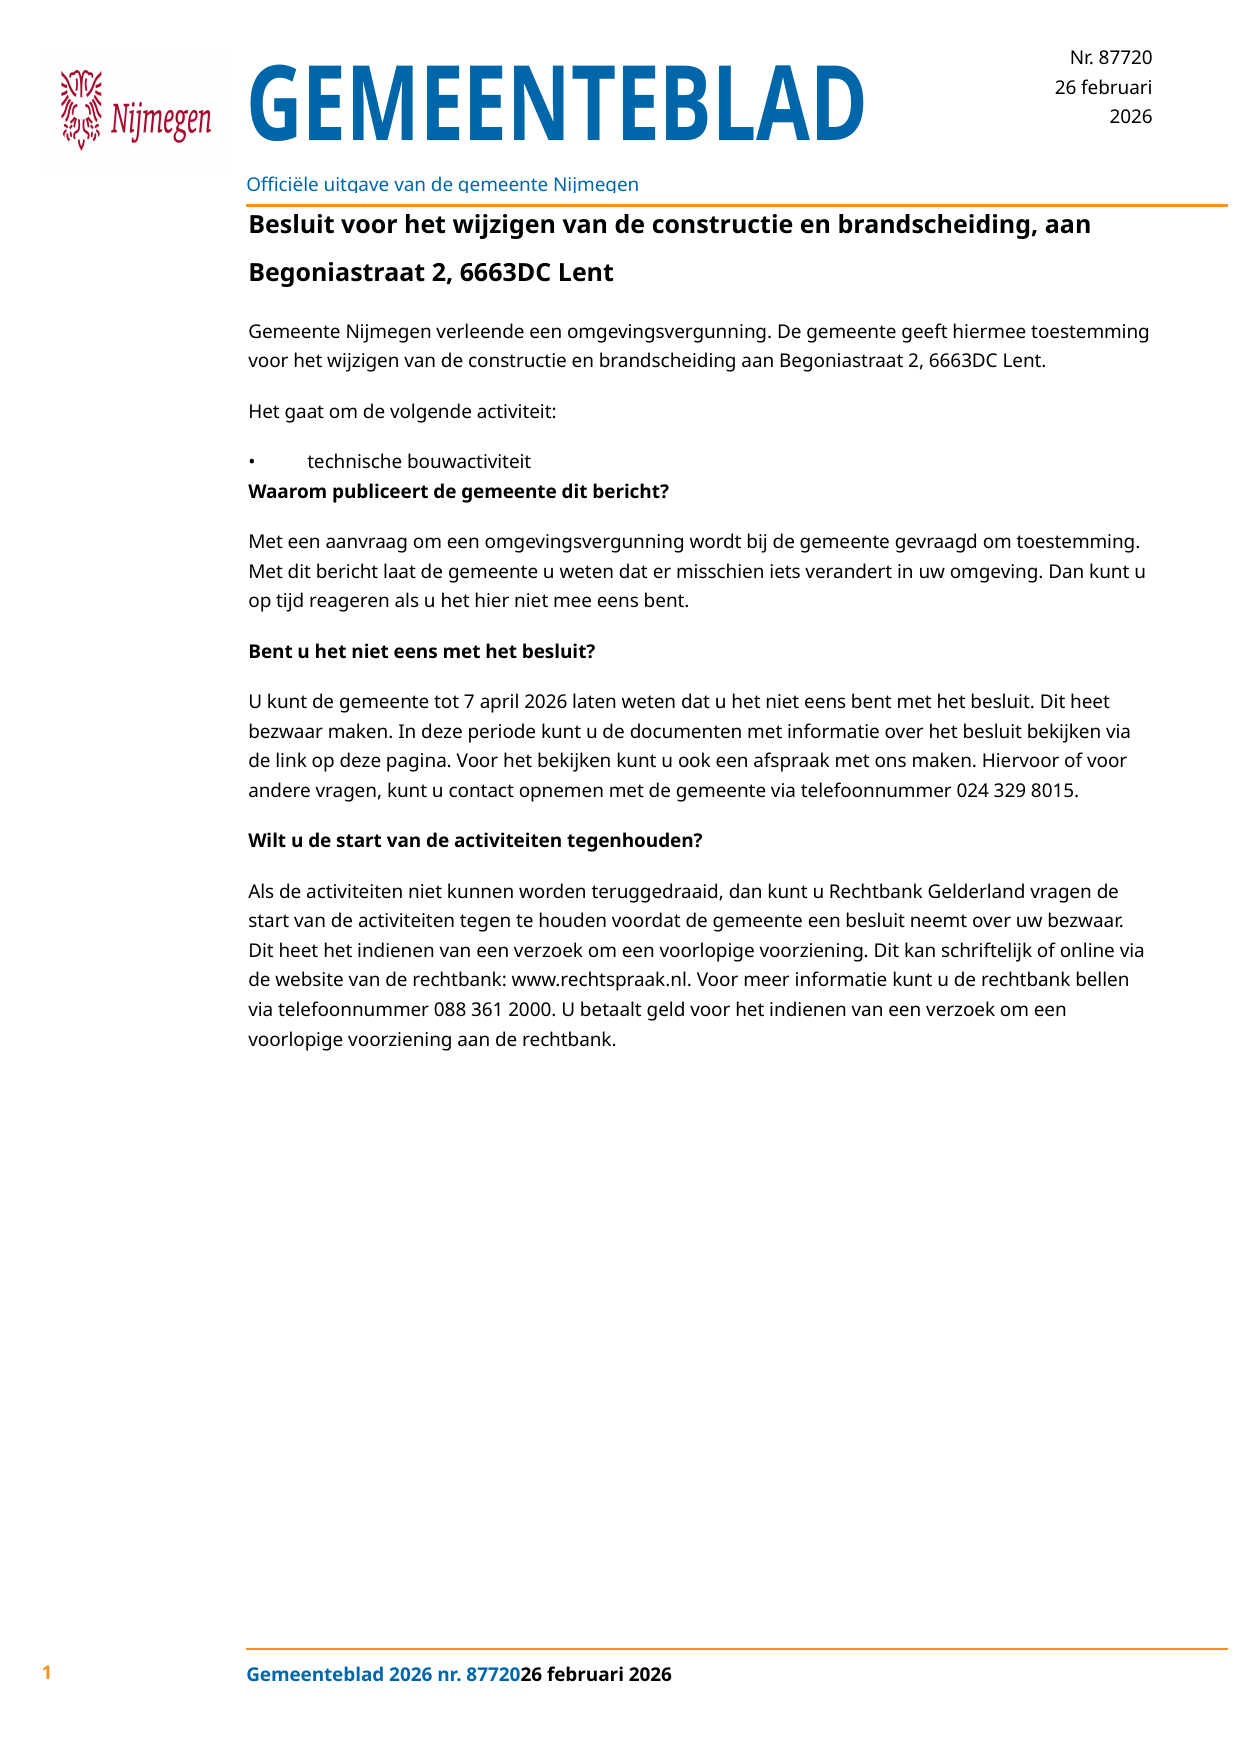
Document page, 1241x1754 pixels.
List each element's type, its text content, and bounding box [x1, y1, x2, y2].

text Besluit voor het wijzigen van de constructie en brandscheiding, aan Begoniastraat 2, 6663DC Lent [248, 207, 1152, 288]
text U kunt de gemeente tot 7 april 2026 laten weten dat u het niet eens bent met het besluit. Dit heet bezwaar maken. In deze periode kunt u de documenten met informatie over het besluit bekijken via de link op deze pagina. Voor het bekijken kunt u ook een afspraak met ons maken. Hiervoor of voor andere vragen, kunt u contact opnemen met de gemeente via telefoonnummer 024 329 8015. [248, 688, 1152, 803]
picture [41, 47, 231, 172]
text Als de activiteiten niet kunnen worden teruggedraaid, dan kunt u Rechtbank Gelderland vragen de start van de activiteiten tegen te houden voordat de gemeente een besluit neemt over uw bezwaar. Dit heet het indienen van een verzoek om een voorlopige voorziening. Dit kan schriftelijk of online via de website van de rechtbank: www.rechtspraak.nl. Voor meer informatie kunt u de rechtbank bellen via telefoonnummer 088 361 2000. U betaalt geld voor het indienen van een verzoek om een voorlopige voorziening aan de rechtbank. [248, 878, 1152, 1052]
text Wilt u de start van de activiteiten tegenhouden? [248, 827, 1152, 853]
text Met een aanvraag om een omgevingsvergunning wordt bij de gemeente gevraagd om toestemming. Met dit bericht laat de gemeente u weten dat er misschien iets verandert in uw omgeving. Dan kunt u op tijd reageren als u het hier niet mee eens bent. [248, 528, 1152, 613]
text Gemeente Nijmegen verleende een omgevingsvergunning. De gemeente geeft hiermee toestemming voor het wijzigen van de constructie en brandscheiding aan Begoniastraat 2, 6663DC Lent. [248, 318, 1152, 373]
text Bent u het niet eens met het besluit? [248, 638, 1152, 664]
text Het gaat om de volgende activiteit: [248, 398, 1152, 424]
text Waarom publiceert de gemeente dit bericht? [248, 478, 1152, 504]
list technische bouwactiviteit [248, 448, 1152, 474]
